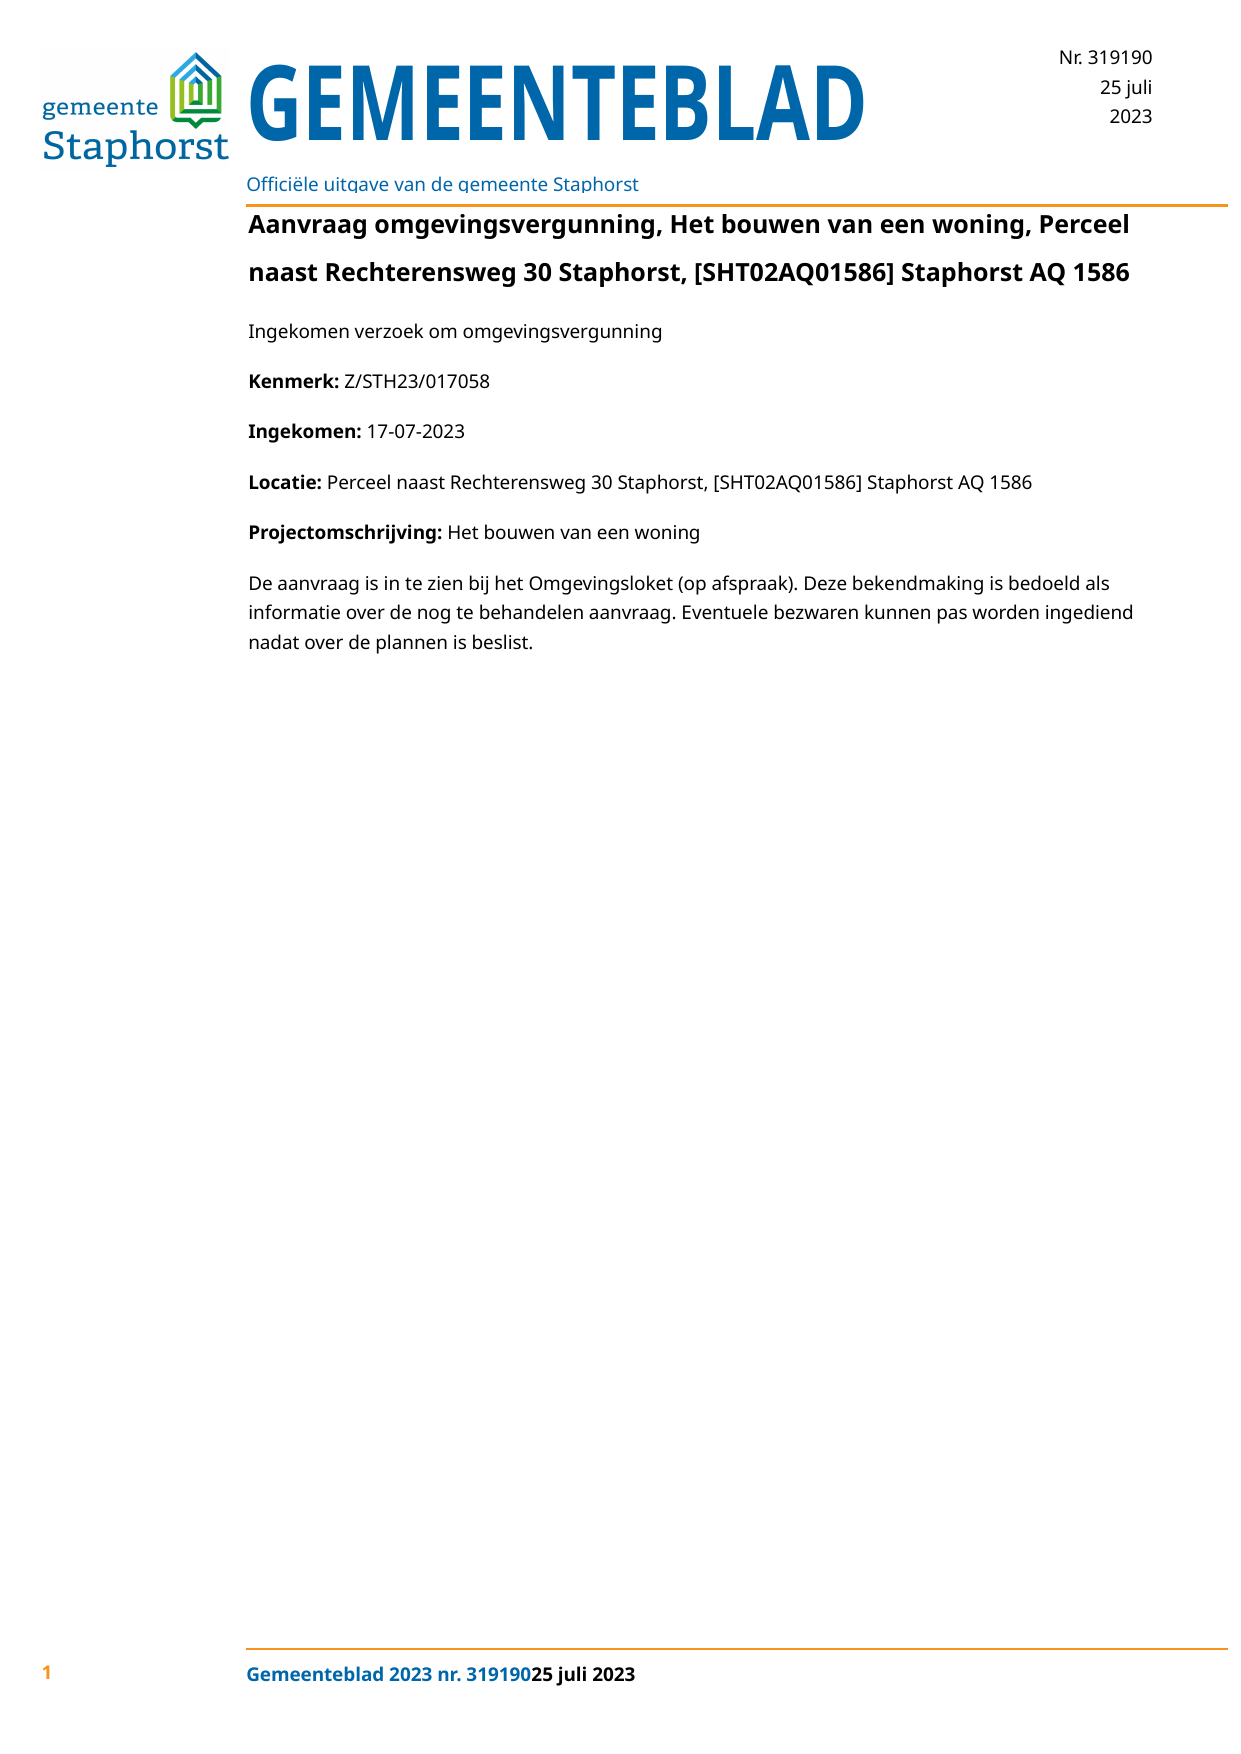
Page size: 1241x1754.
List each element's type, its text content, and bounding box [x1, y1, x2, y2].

picture [41, 47, 231, 172]
text Projectomschrijving: Het bouwen van een woning [248, 519, 1152, 545]
text Kenmerk: Z/STH23/017058 [248, 368, 1152, 394]
text De aanvraag is in te zien bij het Omgevingsloket (op afspraak). Deze bekendmaking is bedoeld als informatie over de nog te behandelen aanvraag. Eventuele bezwaren kunnen pas worden ingediend nadat over de plannen is beslist. [248, 570, 1152, 655]
text Aanvraag omgevingsvergunning, Het bouwen van een woning, Perceel naast Rechterensweg 30 Staphorst, [SHT02AQ01586] Staphorst AQ 1586 [248, 207, 1152, 288]
text Locatie: Perceel naast Rechterensweg 30 Staphorst, [SHT02AQ01586] Staphorst AQ 1586 [248, 469, 1152, 495]
text Ingekomen verzoek om omgevingsvergunning [248, 318, 1152, 344]
text Ingekomen: 17-07-2023 [248, 419, 1152, 444]
